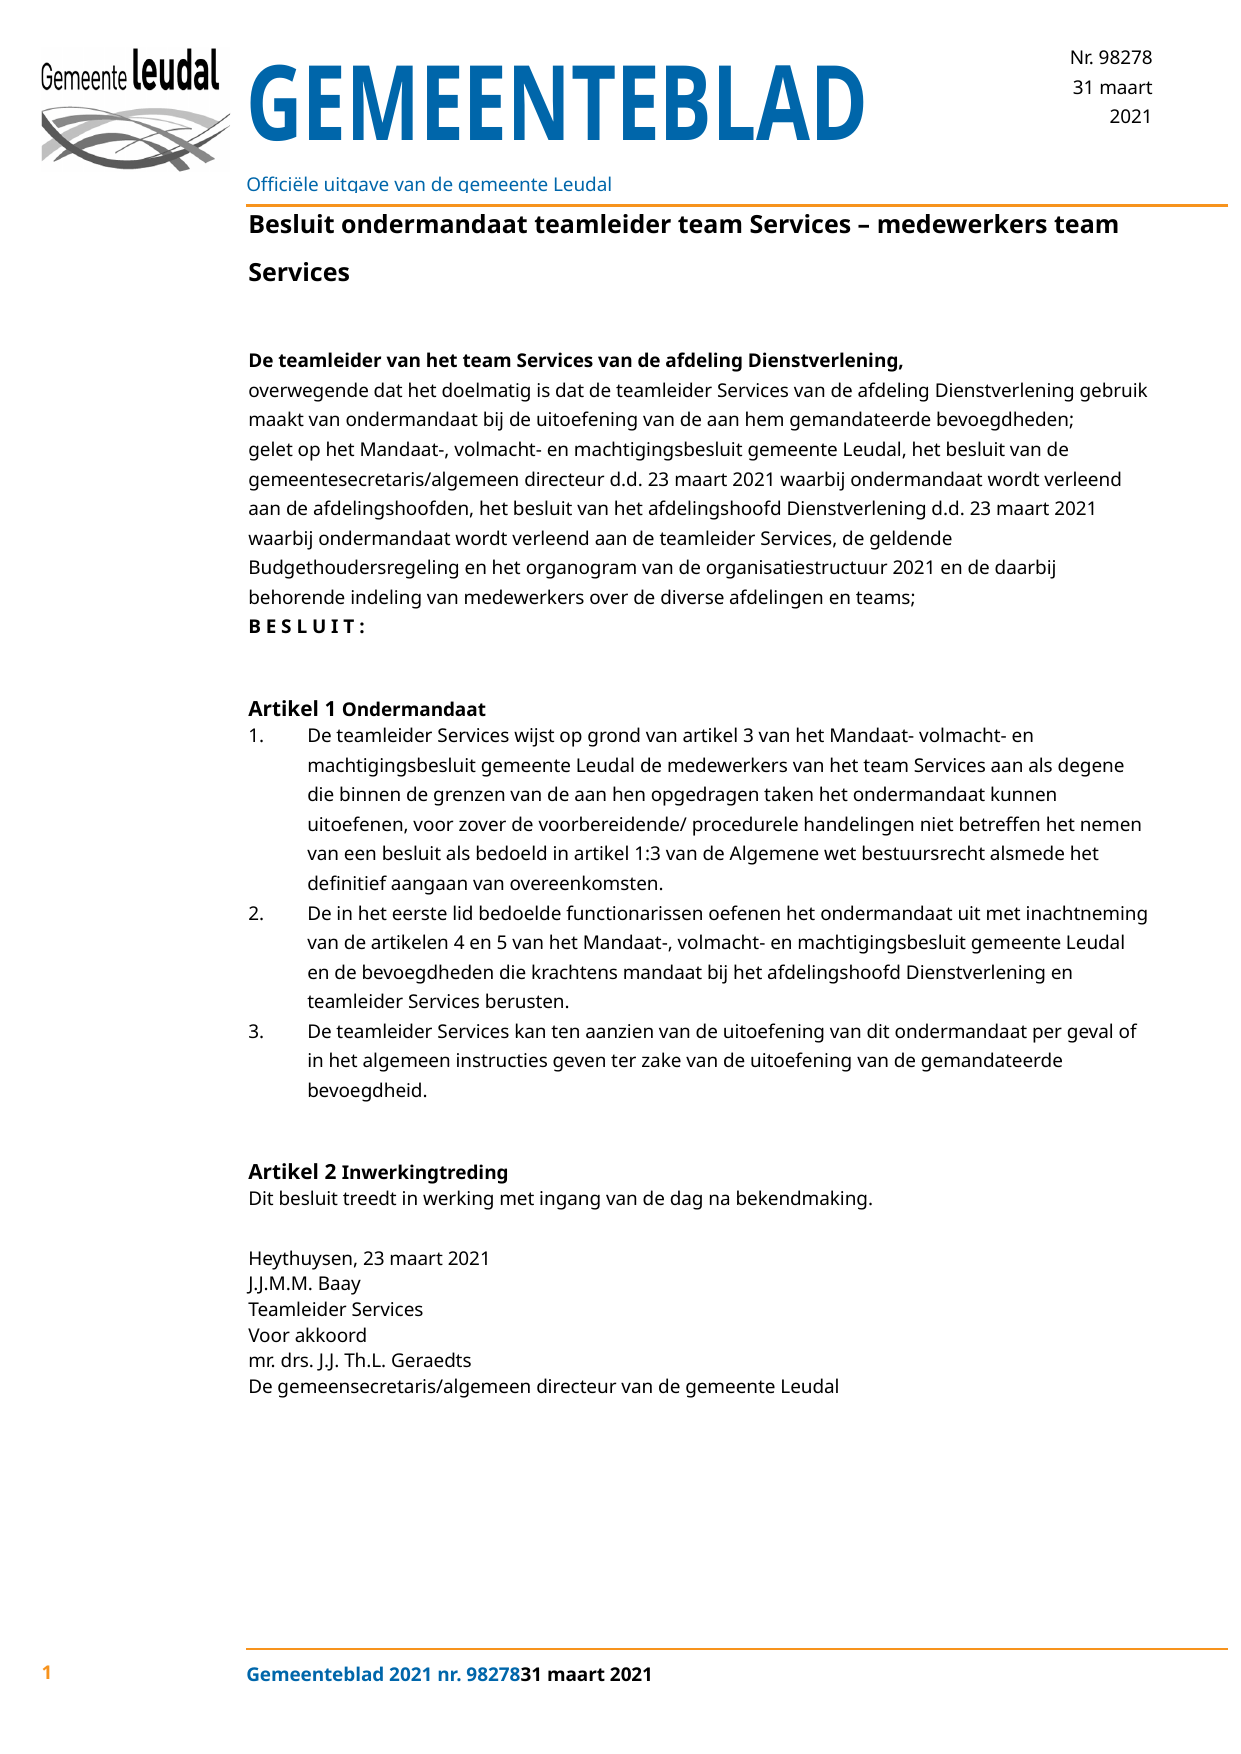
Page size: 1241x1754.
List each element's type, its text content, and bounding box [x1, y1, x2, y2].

text De teamleider van het team Services van de afdeling Dienstverlening, [248, 347, 1152, 373]
text J.J.M.M. Baay [248, 1271, 1152, 1296]
text Voor akkoord [248, 1322, 1152, 1348]
picture [41, 47, 231, 172]
list De teamleider Services wijst op grond van artikel 3 van het Mandaat- volmacht- en machtigingsbesluit gemeente Leudal de medewerkers van het team Services aan als degene die binnen de grenzen van de aan hen opgedragen taken het ondermandaat kunnen uitoefenen, voor zover de voorbereidende/ procedurele handelingen niet betreffen het nemen van een besluit als bedoeld in artikel 1:3 van de Algemene wet bestuursrecht alsmede het definitief aangaan van overeenkomsten. [248, 722, 1152, 896]
text Besluit ondermandaat teamleider team Services – medewerkers team Services [248, 207, 1152, 288]
text Heythuysen, 23 maart 2021 [248, 1245, 1152, 1271]
list De in het eerste lid bedoelde functionarissen oefenen het ondermandaat uit met inachtneming van de artikelen 4 en 5 van het Mandaat-, volmacht- en machtigingsbesluit gemeente Leudal en de bevoegdheden die krachtens mandaat bij het afdelingshoofd Dienstverlening en teamleider Services berusten. [248, 900, 1152, 1014]
text Dit besluit treedt in werking met ingang van de dag na bekendmaking. [248, 1186, 1152, 1211]
text De gemeensecretaris/algemeen directeur van de gemeente Leudal [248, 1373, 1152, 1399]
text gelet op het Mandaat-, volmacht- en machtigingsbesluit gemeente Leudal, het besluit van de gemeentesecretaris/algemeen directeur d.d. 23 maart 2021 waarbij ondermandaat wordt verleend aan de afdelingshoofden, het besluit van het afdelingshoofd Dienstverlening d.d. 23 maart 2021 waarbij ondermandaat wordt verleend aan de teamleider Services, de geldende Budgethoudersregeling en het organogram van de organisatiestructuur 2021 en de daarbij behorende indeling van medewerkers over de diverse afdelingen en teams; [248, 436, 1152, 610]
text Artikel 1 Ondermandaat [248, 694, 1152, 722]
list De teamleider Services kan ten aanzien van de uitoefening van dit ondermandaat per geval of in het algemeen instructies geven ter zake van de uitoefening van de gemandateerde bevoegdheid. [248, 1018, 1152, 1103]
text Artikel 2 Inwerkingtreding [248, 1157, 1152, 1186]
text Teamleider Services [248, 1296, 1152, 1322]
text B E S L U I T : [248, 614, 1152, 639]
text mr. drs. J.J. Th.L. Geraedts [248, 1348, 1152, 1373]
text overwegende dat het doelmatig is dat de teamleider Services van de afdeling Dienstverlening gebruik maakt van ondermandaat bij de uitoefening van de aan hem gemandateerde bevoegdheden; [248, 377, 1152, 432]
